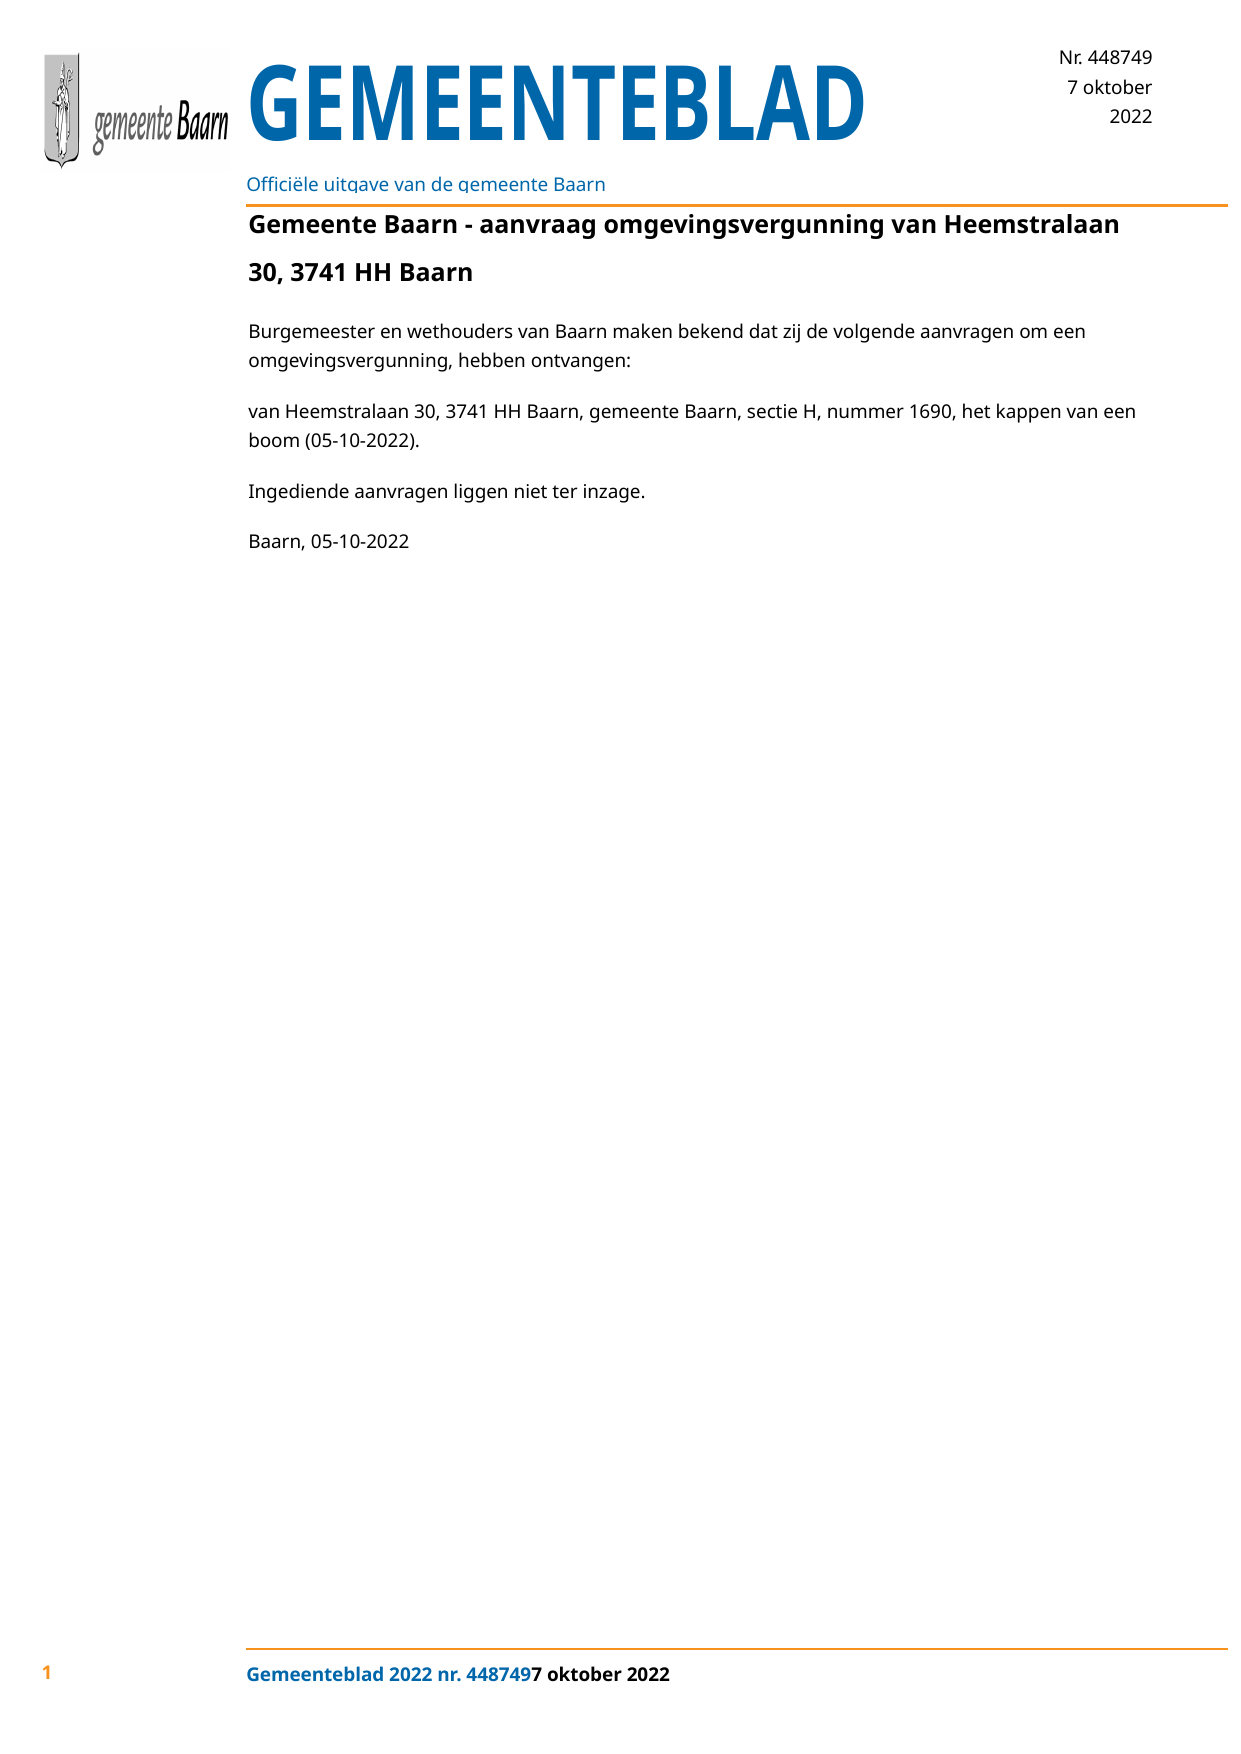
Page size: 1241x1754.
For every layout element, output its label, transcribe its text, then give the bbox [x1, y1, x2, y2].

text van Heemstralaan 30, 3741 HH Baarn, gemeente Baarn, sectie H, nummer 1690, het kappen van een boom (05-10-2022). [248, 398, 1152, 453]
text Gemeente Baarn - aanvraag omgevingsvergunning van Heemstralaan 30, 3741 HH Baarn [248, 207, 1152, 288]
text Burgemeester en wethouders van Baarn maken bekend dat zij de volgende aanvragen om een omgevingsvergunning, hebben ontvangen: [248, 318, 1152, 373]
text Ingediende aanvragen liggen niet ter inzage. [248, 478, 1152, 504]
text Baarn, 05-10-2022 [248, 528, 1152, 554]
picture [41, 47, 231, 172]
